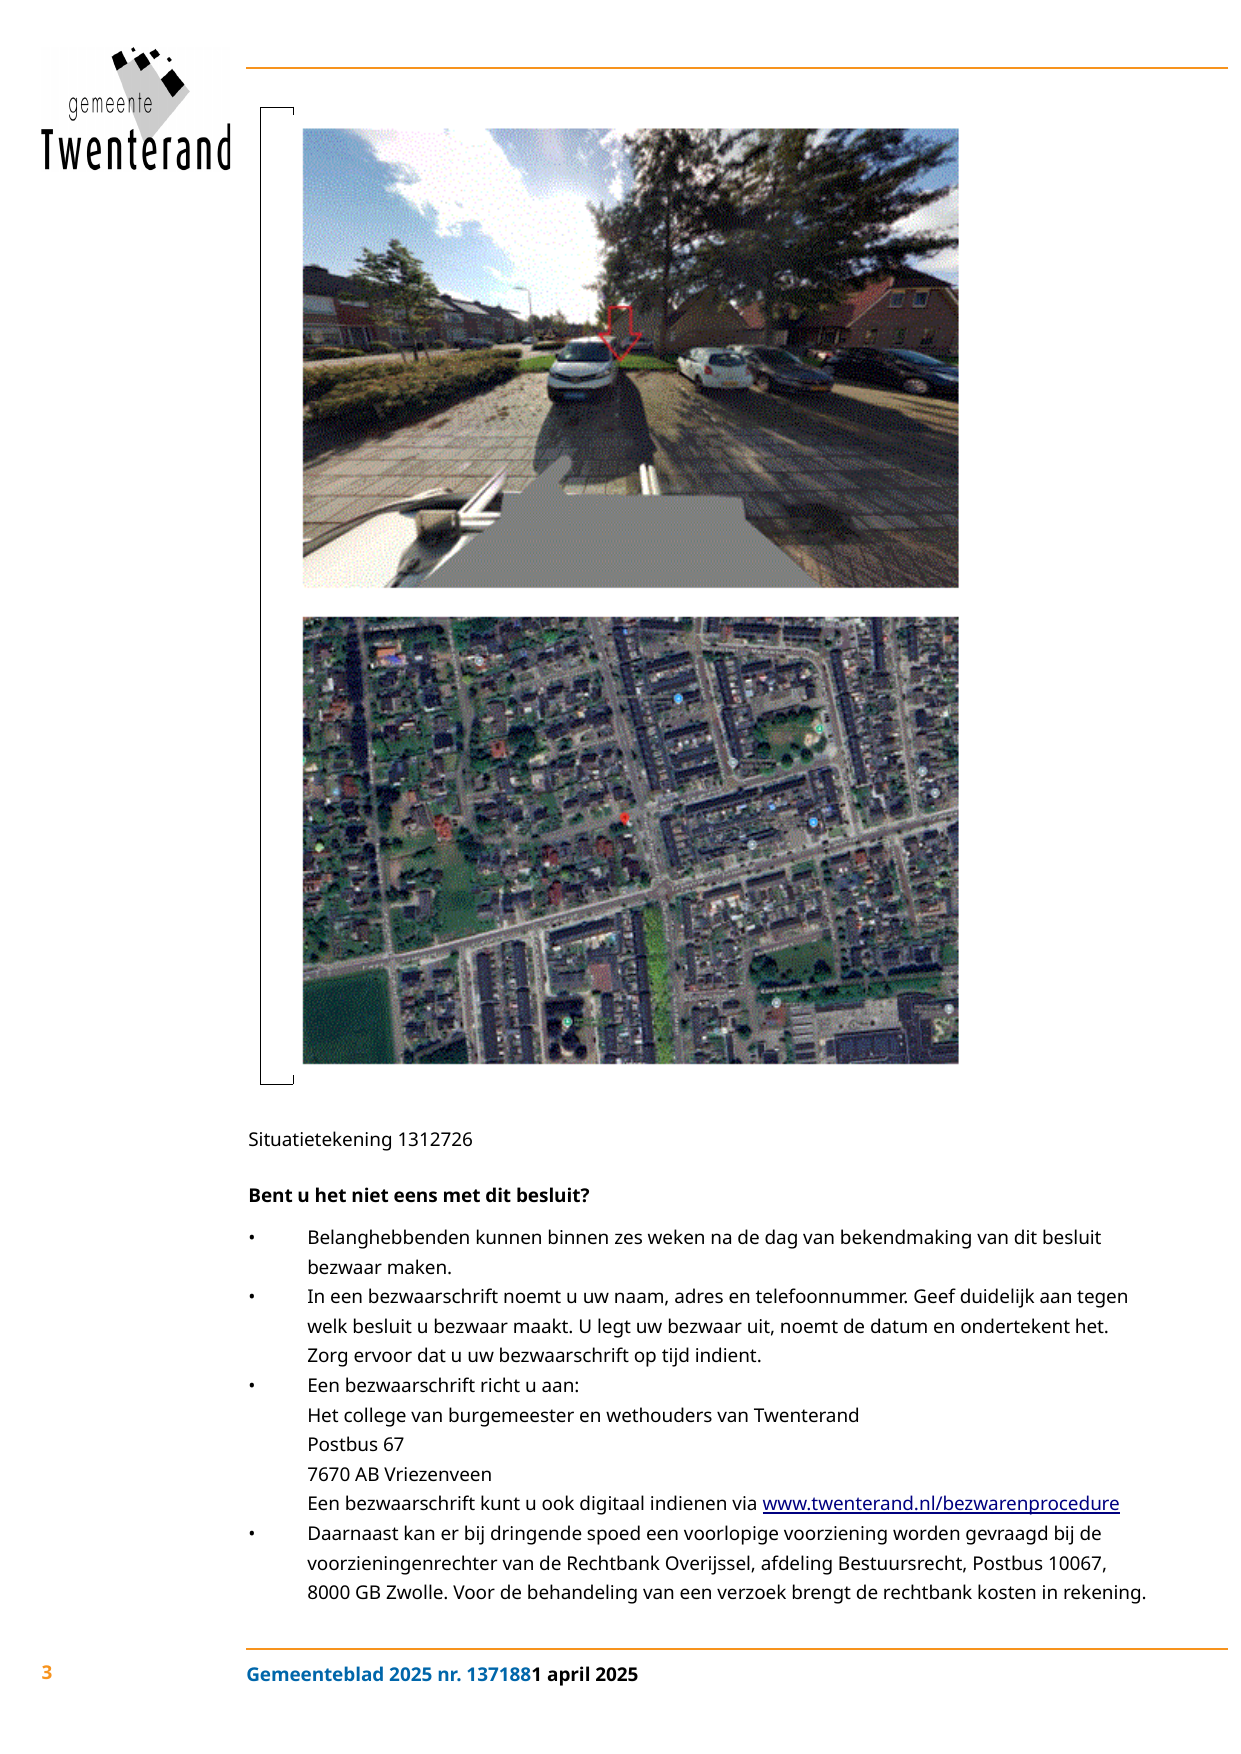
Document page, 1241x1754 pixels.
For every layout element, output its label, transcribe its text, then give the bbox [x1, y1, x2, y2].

list Een bezwaarschrift kunt u ook digitaal indienen via www.twenterand.nl/bezwarenprocedure [248, 1491, 1152, 1516]
list Daarnaast kan er bij dringende spoed een voorlopige voorziening worden gevraagd bij de voorzieningenrechter van de Rechtbank Overijssel, afdeling Bestuursrecht, Postbus 10067, 8000 GB Zwolle. Voor de behandeling van een verzoek brengt de rechtbank kosten in rekening. [248, 1520, 1152, 1605]
picture [41, 47, 231, 172]
list In een bezwaarschrift noemt u uw naam, adres en telefoonnummer. Geef duidelijk aan tegen welk besluit u bezwaar maakt. U legt uw bezwaar uit, noemt de datum en ondertekent het. Zorg ervoor dat u uw bezwaarschrift op tijd indient. [248, 1283, 1152, 1368]
list Postbus 67 [248, 1431, 1152, 1457]
list 7670 AB Vriezenveen [248, 1461, 1152, 1487]
list Belanghebbenden kunnen binnen zes weken na de dag van bekendmaking van dit besluit bezwaar maken. [248, 1224, 1152, 1279]
text Bent u het niet eens met dit besluit? [248, 1187, 1152, 1207]
list Het college van burgemeester en wethouders van Twenterand [248, 1402, 1152, 1427]
picture [268, 115, 1037, 1075]
text Situatietekening 1312726 [248, 1126, 1152, 1152]
list Een bezwaarschrift richt u aan: [248, 1372, 1152, 1398]
